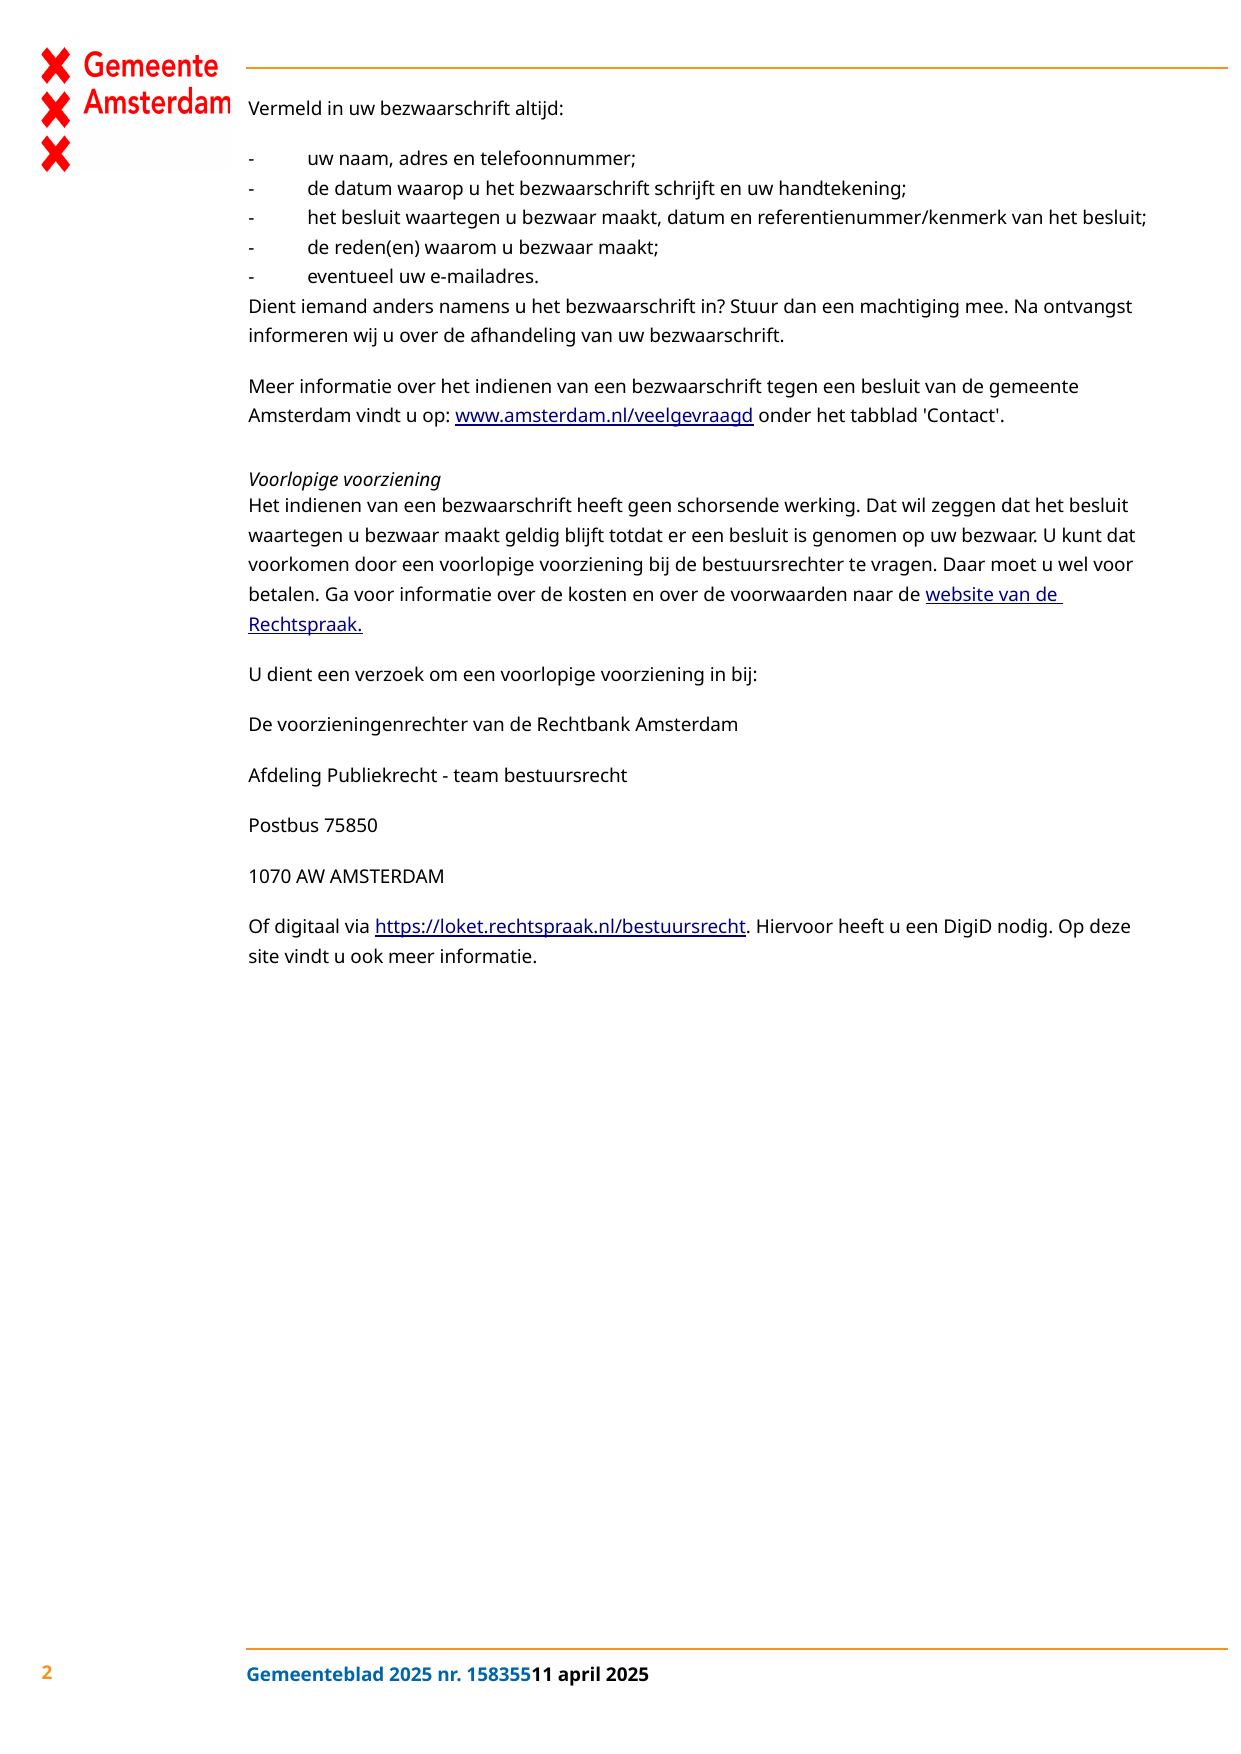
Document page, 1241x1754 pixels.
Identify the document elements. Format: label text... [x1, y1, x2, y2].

list de reden(en) waarom u bezwaar maakt; [248, 234, 1152, 260]
text Of digitaal via https://loket.rechtspraak.nl/bestuursrecht. Hiervoor heeft u een DigiD nodig. Op deze site vindt u ook meer informatie. [248, 913, 1152, 968]
text U dient een verzoek om een voorlopige voorziening in bij: [248, 661, 1152, 687]
text Het indienen van een bezwaarschrift heeft geen schorsende werking. Dat wil zeggen dat het besluit waartegen u bezwaar maakt geldig blijft totdat er een besluit is genomen op uw bezwaar. U kunt dat voorkomen door een voorlopige voorziening bij de bestuursrechter te vragen. Daar moet u wel voor betalen. Ga voor informatie over de kosten en over de voorwaarden naar de website van de Rechtspraak. [248, 492, 1152, 636]
list de datum waarop u het bezwaarschrift schrijft en uw handtekening; [248, 175, 1152, 201]
text De voorzieningenrechter van de Rechtbank Amsterdam [248, 712, 1152, 737]
text Vermeld in uw bezwaarschrift altijd: [248, 95, 1152, 121]
text Dient iemand anders namens u het bezwaarschrift in? Stuur dan een machtiging mee. Na ontvangst informeren wij u over de afhandeling van uw bezwaarschrift. [248, 293, 1152, 348]
text Voorlopige voorziening [248, 467, 1152, 492]
text Postbus 75850 [248, 812, 1152, 838]
picture [41, 47, 231, 172]
list eventueel uw e-mailadres. [248, 263, 1152, 289]
text Afdeling Publiekrecht - team bestuursrecht [248, 762, 1152, 788]
text Meer informatie over het indienen van een bezwaarschrift tegen een besluit van de gemeente Amsterdam vindt u op: www.amsterdam.nl/veelgevraagd onder het tabblad 'Contact'. [248, 373, 1152, 428]
list het besluit waartegen u bezwaar maakt, datum en referentienummer/kenmerk van het besluit; [248, 204, 1152, 230]
list uw naam, adres en telefoonnummer; [248, 145, 1152, 171]
text 1070 AW AMSTERDAM [248, 863, 1152, 888]
